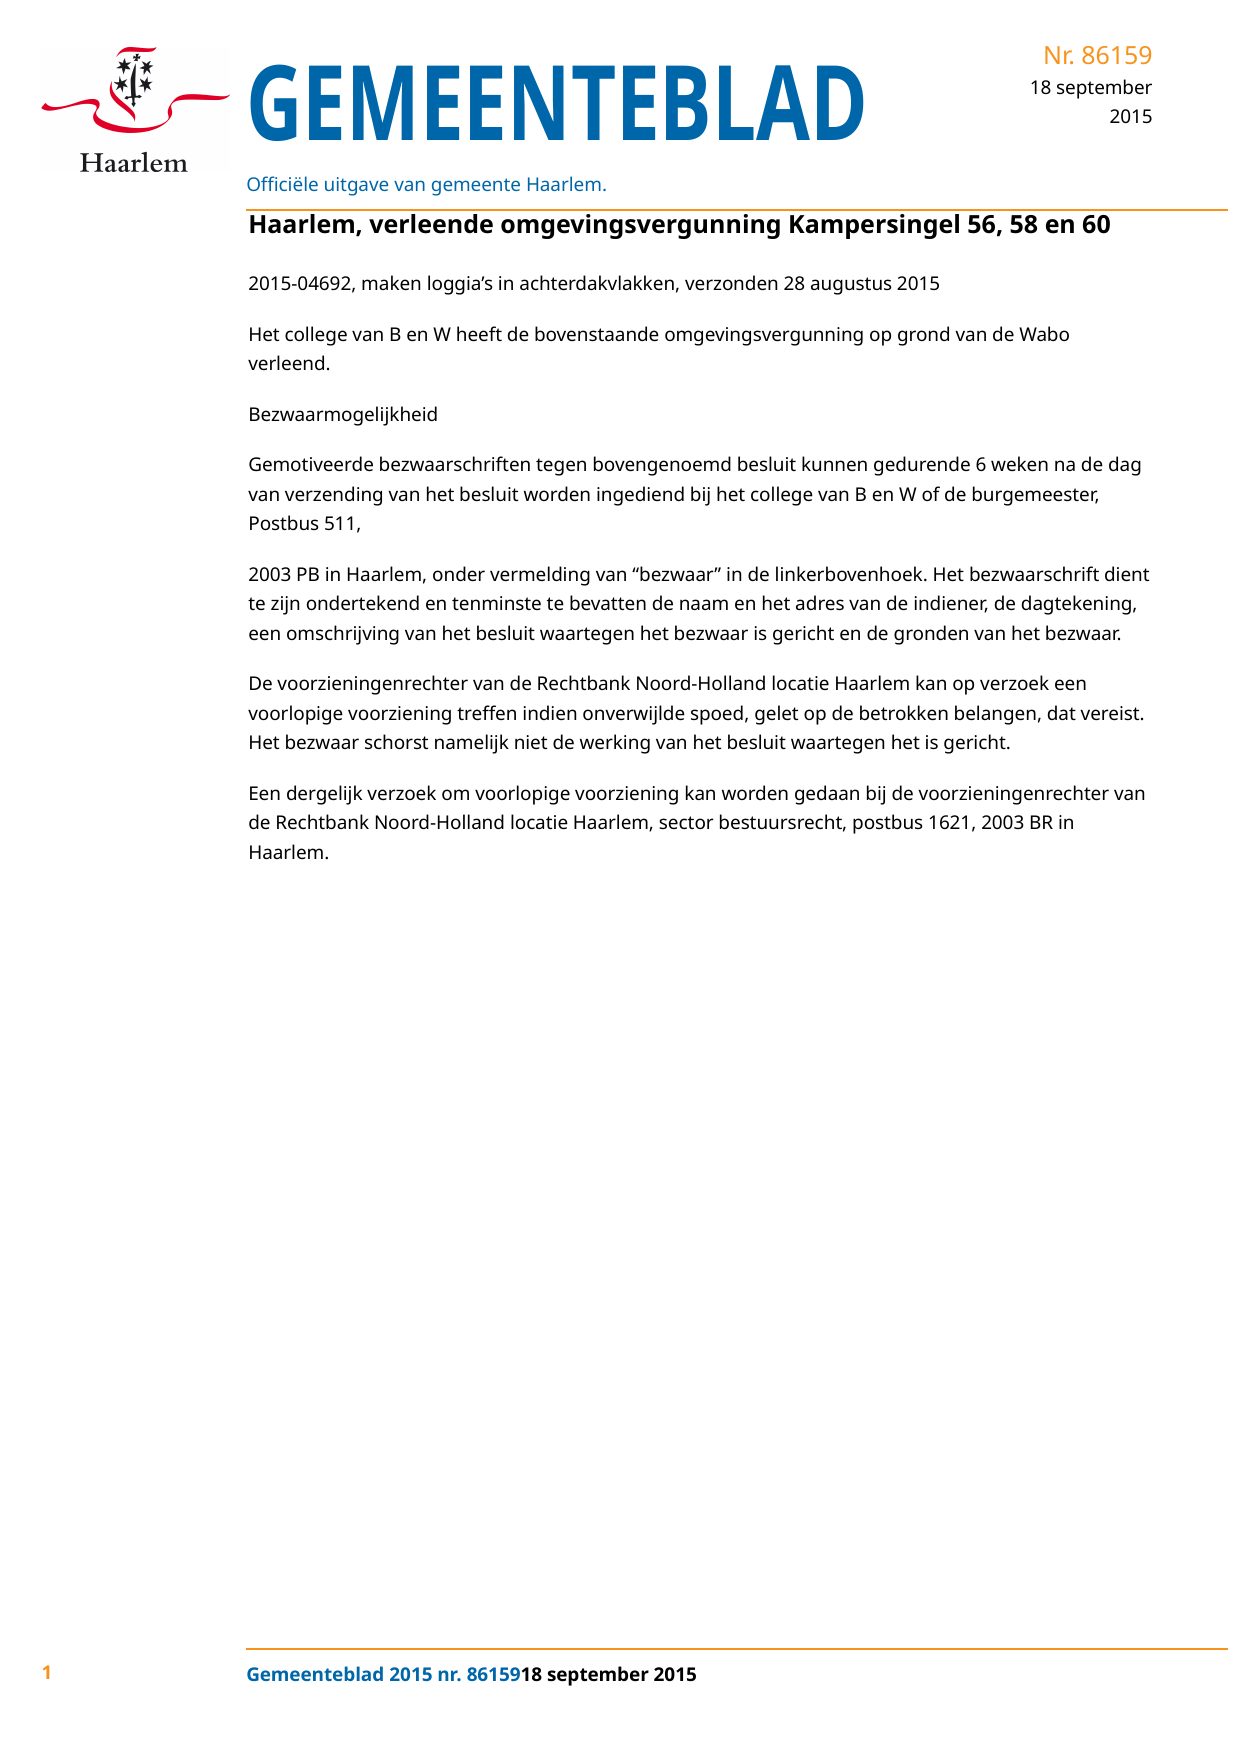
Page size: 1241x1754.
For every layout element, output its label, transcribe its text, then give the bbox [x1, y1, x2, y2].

picture [41, 47, 231, 172]
text De voorzieningenrechter van de Rechtbank Noord-Holland locatie Haarlem kan op verzoek een voorlopige voorziening treffen indien onverwijlde spoed, gelet op de betrokken belangen, dat vereist. Het bezwaar schorst namelijk niet de werking van het besluit waartegen het is gericht. [248, 670, 1152, 755]
text Haarlem, verleende omgevingsvergunning Kampersingel 56, 58 en 60 [248, 211, 1152, 241]
text 2003 PB in Haarlem, onder vermelding van “bezwaar” in de linkerbovenhoek. Het bezwaarschrift dient te zijn ondertekend en tenminste te bevatten de naam en het adres van de indiener, de dagtekening, een omschrijving van het besluit waartegen het bezwaar is gericht en de gronden van het bezwaar. [248, 561, 1152, 646]
text Bezwaarmogelijkheid [248, 401, 1152, 426]
text Het college van B en W heeft de bovenstaande omgevingsvergunning op grond van de Wabo verleend. [248, 321, 1152, 376]
text 2015-04692, maken loggia’s in achterdakvlakken, verzonden 28 augustus 2015 [248, 270, 1152, 296]
text Gemotiveerde bezwaarschriften tegen bovengenoemd besluit kunnen gedurende 6 weken na de dag van verzending van het besluit worden ingediend bij het college van B en W of de burgemeester, Postbus 511, [248, 451, 1152, 536]
text Een dergelijk verzoek om voorlopige voorziening kan worden gedaan bij de voorzieningenrechter van de Rechtbank Noord-Holland locatie Haarlem, sector bestuursrecht, postbus 1621, 2003 BR in Haarlem. [248, 780, 1152, 865]
